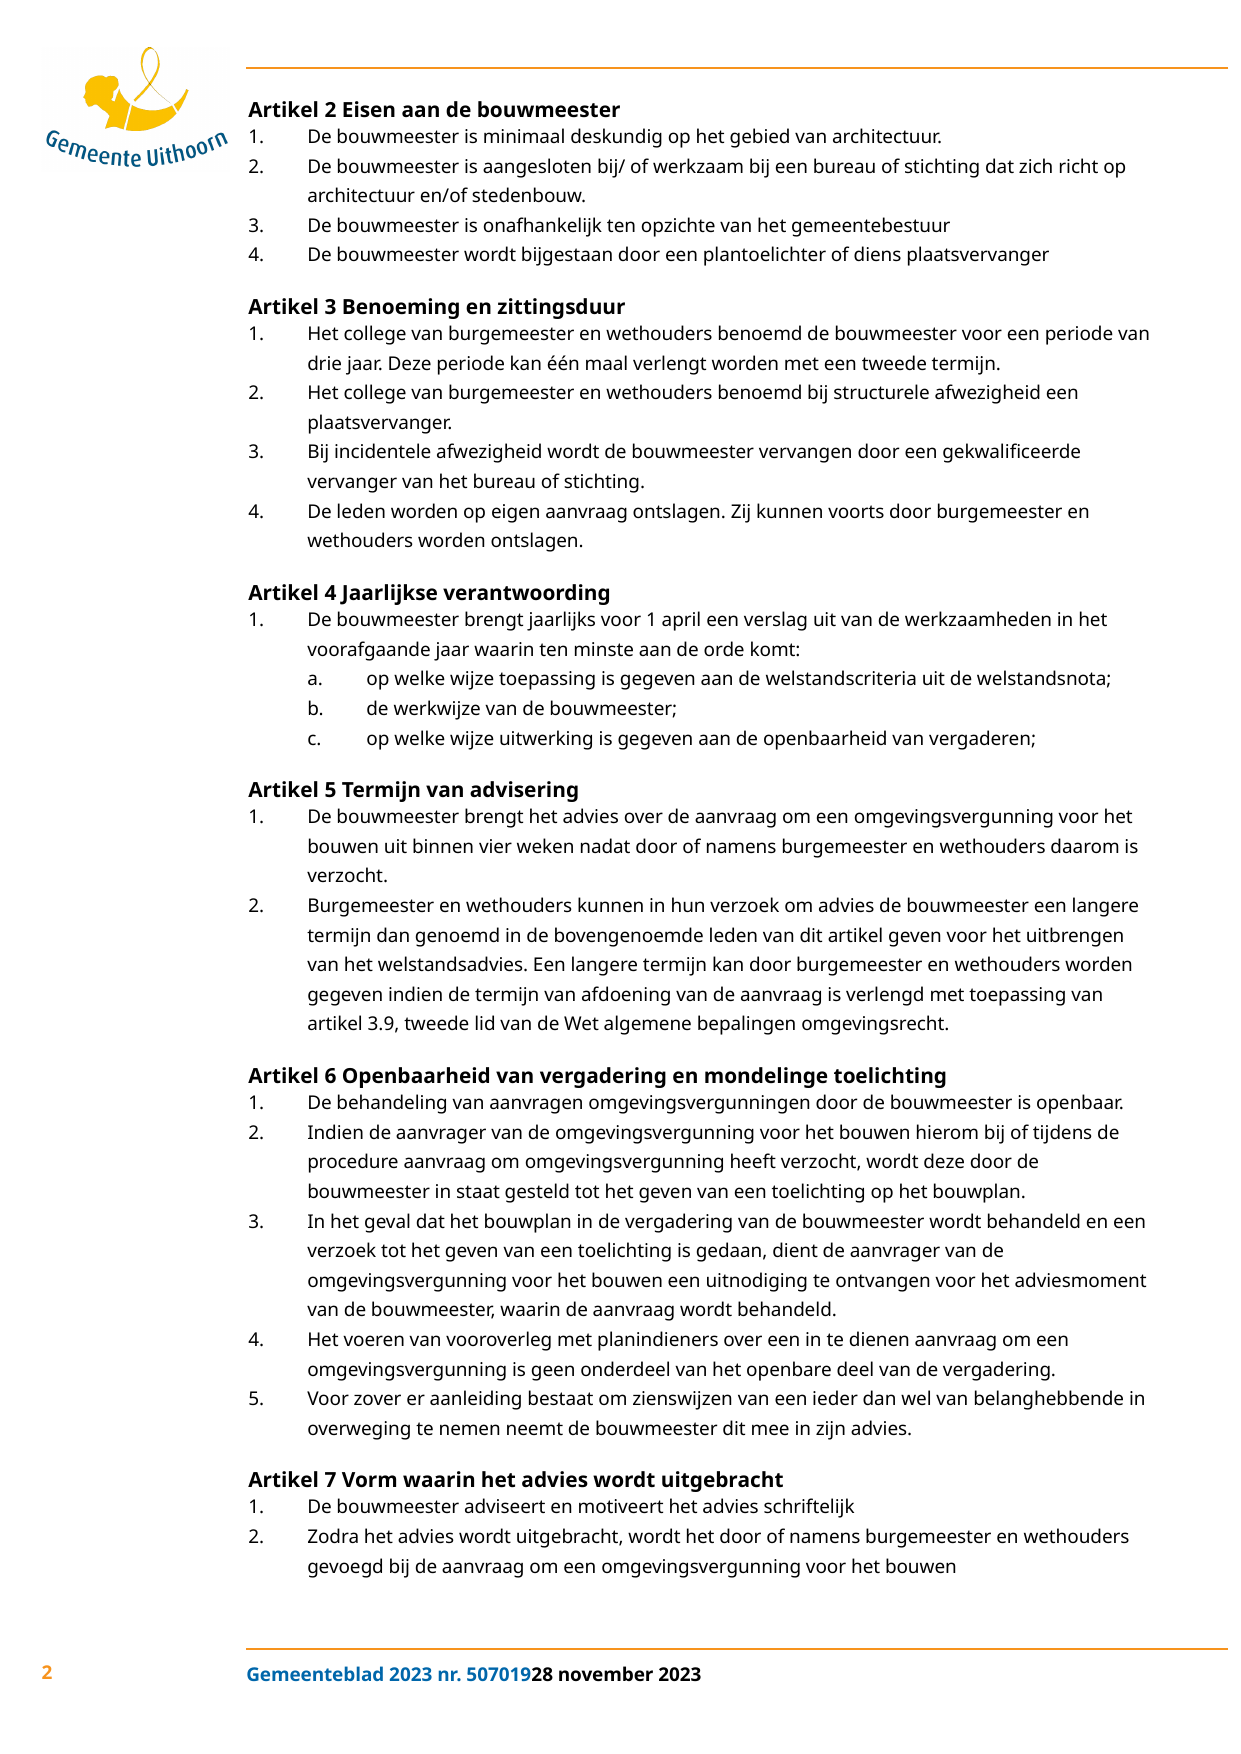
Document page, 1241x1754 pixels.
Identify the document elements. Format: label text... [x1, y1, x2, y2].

list De bouwmeester adviseert en motiveert het advies schriftelijk [248, 1494, 1152, 1519]
list Voor zover er aanleiding bestaat om zienswijzen van een ieder dan wel van belanghebbende in overweging te nemen neemt de bouwmeester dit mee in zijn advies. [248, 1385, 1152, 1441]
list De behandeling van aanvragen omgevingsvergunningen door de bouwmeester is openbaar. [248, 1089, 1152, 1115]
list Zodra het advies wordt uitgebracht, wordt het door of namens burgemeester en wethouders gevoegd bij de aanvraag om een omgevingsvergunning voor het bouwen [248, 1523, 1152, 1579]
list De bouwmeester brengt het advies over de aanvraag om een omgevingsvergunning voor het bouwen uit binnen vier weken nadat door of namens burgemeester en wethouders daarom is verzocht. [248, 803, 1152, 888]
list de werkwijze van de bouwmeester; [307, 695, 1152, 721]
list Burgemeester en wethouders kunnen in hun verzoek om advies de bouwmeester een langere termijn dan genoemd in de bovengenoemde leden van dit artikel geven voor het uitbrengen van het welstandsadvies. Een langere termijn kan door burgemeester en wethouders worden gegeven indien de termijn van afdoening van de aanvraag is verlengd met toepassing van artikel 3.9, tweede lid van de Wet algemene bepalingen omgevingsrecht. [248, 892, 1152, 1036]
text Artikel 2 Eisen aan de bouwmeester [248, 95, 1152, 123]
text Artikel 7 Vorm waarin het advies wordt uitgebracht [248, 1465, 1152, 1494]
list op welke wijze toepassing is gegeven aan de welstandscriteria uit de welstandsnota; [307, 666, 1152, 691]
list op welke wijze uitwerking is gegeven aan de openbaarheid van vergaderen; [307, 725, 1152, 750]
list De bouwmeester is minimaal deskundig op het gebied van architectuur. [248, 123, 1152, 149]
text Artikel 5 Termijn van advisering [248, 775, 1152, 803]
list De bouwmeester is onafhankelijk ten opzichte van het gemeentebestuur [248, 212, 1152, 238]
text Artikel 3 Benoeming en zittingsduur [248, 292, 1152, 320]
picture [41, 47, 231, 172]
text Artikel 4 Jaarlijkse verantwoording [248, 578, 1152, 606]
list De bouwmeester is aangesloten bij/ of werkzaam bij een bureau of stichting dat zich richt op architectuur en/of stedenbouw. [248, 153, 1152, 208]
list Bij incidentele afwezigheid wordt de bouwmeester vervangen door een gekwalificeerde vervanger van het bureau of stichting. [248, 439, 1152, 494]
text Artikel 6 Openbaarheid van vergadering en mondelinge toelichting [248, 1061, 1152, 1089]
list De leden worden op eigen aanvraag ontslagen. Zij kunnen voorts door burgemeester en wethouders worden ontslagen. [248, 498, 1152, 553]
list Het voeren van vooroverleg met planindieners over een in te dienen aanvraag om een omgevingsvergunning is geen onderdeel van het openbare deel van de vergadering. [248, 1326, 1152, 1381]
list Het college van burgemeester en wethouders benoemd de bouwmeester voor een periode van drie jaar. Deze periode kan één maal verlengt worden met een tweede termijn. [248, 320, 1152, 376]
list De bouwmeester wordt bijgestaan door een plantoelichter of diens plaatsvervanger [248, 242, 1152, 267]
list De bouwmeester brengt jaarlijks voor 1 april een verslag uit van de werkzaamheden in het voorafgaande jaar waarin ten minste aan de orde komt: [248, 606, 1152, 662]
list Indien de aanvrager van de omgevingsvergunning voor het bouwen hierom bij of tijdens de procedure aanvraag om omgevingsvergunning heeft verzocht, wordt deze door de bouwmeester in staat gesteld tot het geven van een toelichting op het bouwplan. [248, 1119, 1152, 1204]
list In het geval dat het bouwplan in de vergadering van de bouwmeester wordt behandeld en een verzoek tot het geven van een toelichting is gedaan, dient de aanvrager van de omgevingsvergunning voor het bouwen een uitnodiging te ontvangen voor het adviesmoment van de bouwmeester, waarin de aanvraag wordt behandeld. [248, 1208, 1152, 1322]
list Het college van burgemeester en wethouders benoemd bij structurele afwezigheid een plaatsvervanger. [248, 379, 1152, 435]
